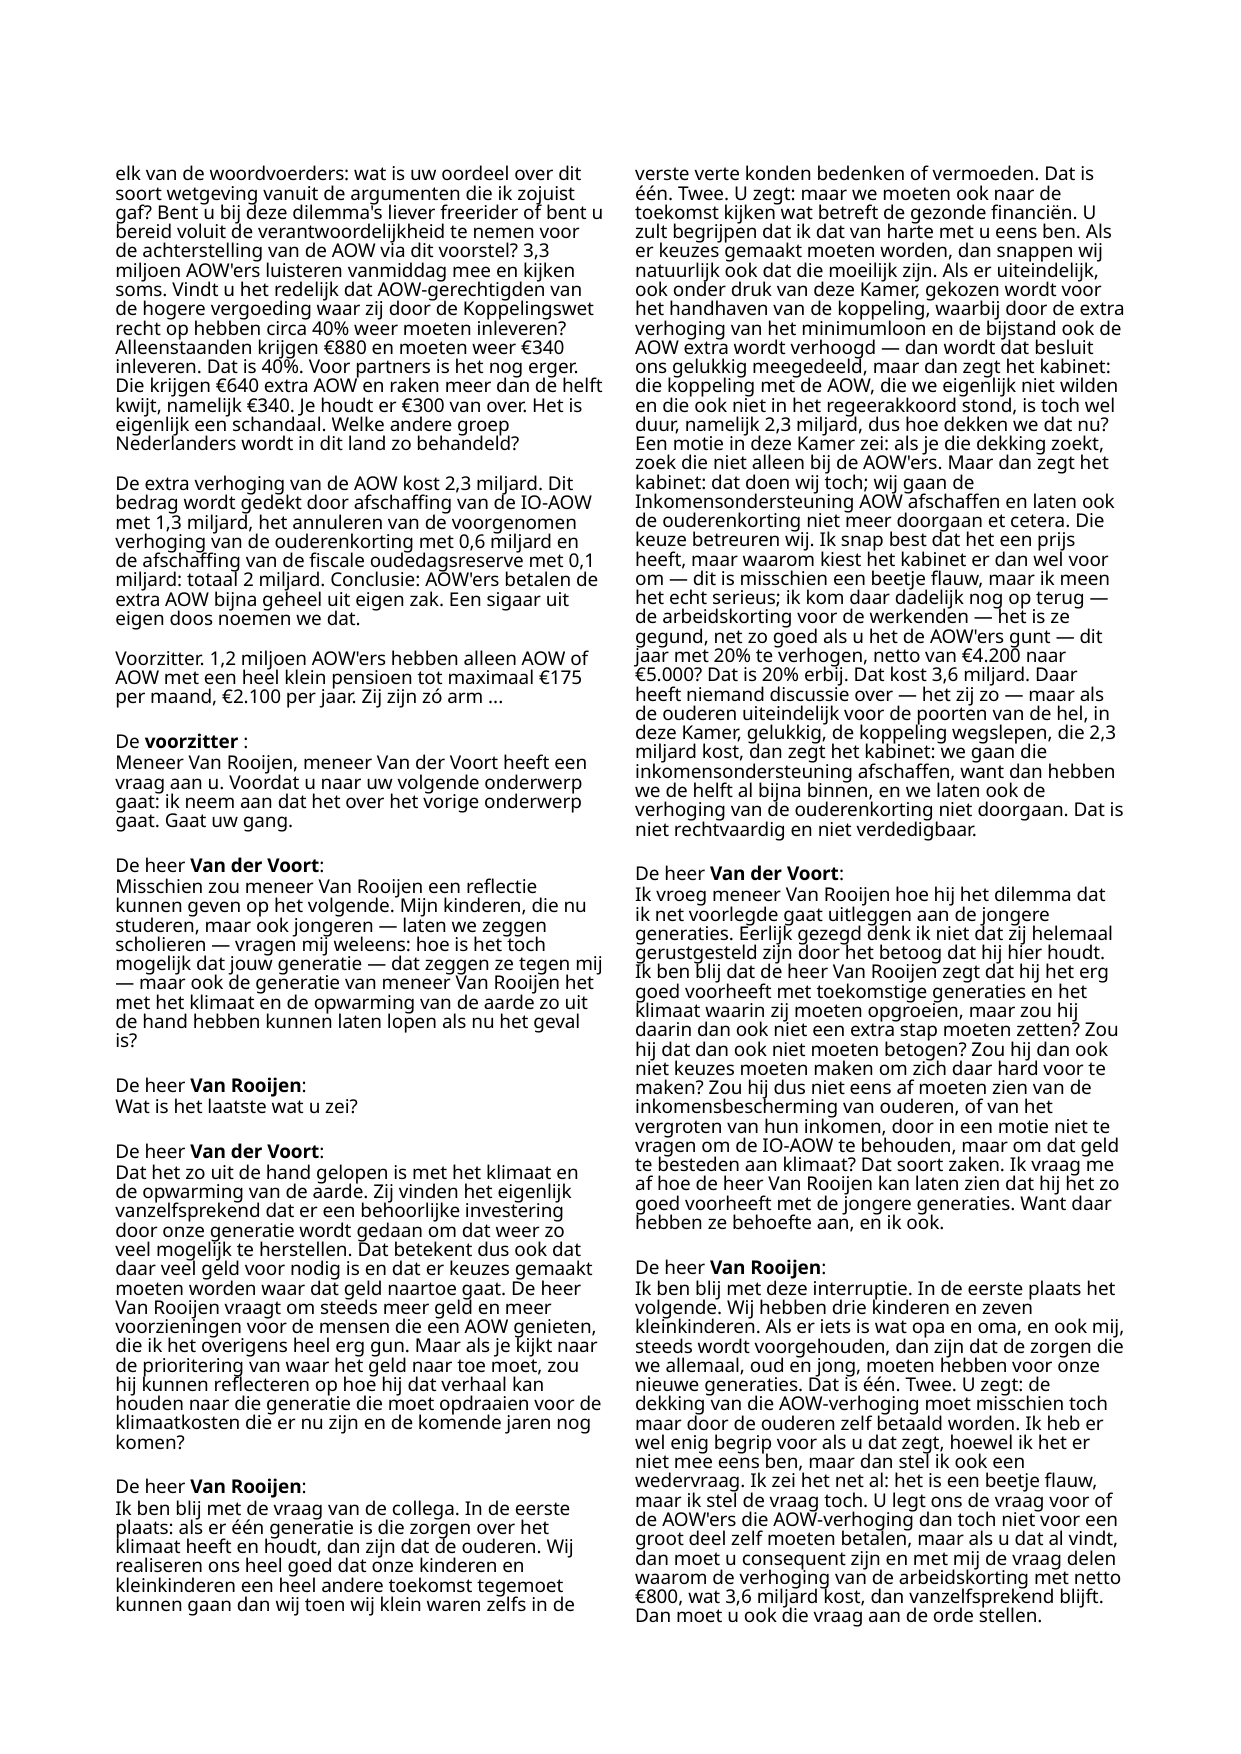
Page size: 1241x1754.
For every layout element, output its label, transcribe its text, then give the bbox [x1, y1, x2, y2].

text Ik vroeg meneer Van Rooijen hoe hij het dilemma dat ik net voorlegde gaat uitleggen aan de jongere generaties. Eerlijk gezegd denk ik niet dat zij helemaal gerustgesteld zijn door het betoog dat hij hier houdt. Ik ben blij dat de heer Van Rooijen zegt dat hij het erg goed voorheeft met toekomstige generaties en het klimaat waarin zij moeten opgroeien, maar zou hij daarin dan ook niet een extra stap moeten zetten? Zou hij dat dan ook niet moeten betogen? Zou hij dan ook niet keuzes moeten maken om zich daar hard voor te maken? Zou hij dus niet eens af moeten zien van de inkomensbescherming van ouderen, of van het vergroten van hun inkomen, door in een motie niet te vragen om de IO-AOW te behouden, maar om dat geld te besteden aan klimaat? Dat soort zaken. Ik vraag me af hoe de heer Van Rooijen kan laten zien dat hij het zo goed voorheeft met de jongere generaties. Want daar hebben ze behoefte aan, en ik ook. [635, 886, 1125, 1233]
text Misschien zou meneer Van Rooijen een reflectie kunnen geven op het volgende. Mijn kinderen, die nu studeren, maar ook jongeren — laten we zeggen scholieren — vragen mij weleens: hoe is het toch mogelijk dat jouw generatie — dat zeggen ze tegen mij — maar ook de generatie van meneer Van Rooijen het met het klimaat en de opwarming van de aarde zo uit de hand hebben kunnen laten lopen als nu het geval is? [115, 878, 605, 1051]
text De heer Van der Voort: [115, 852, 605, 878]
text verste verte konden bedenken of vermoeden. Dat is één. Twee. U zegt: maar we moeten ook naar de toekomst kijken wat betreft de gezonde financiën. U zult begrijpen dat ik dat van harte met u eens ben. Als er keuzes gemaakt moeten worden, dan snappen wij natuurlijk ook dat die moeilijk zijn. Als er uiteindelijk, ook onder druk van deze Kamer, gekozen wordt voor het handhaven van de koppeling, waarbij door de extra verhoging van het minimumloon en de bijstand ook de AOW extra wordt verhoogd — dan wordt dat besluit ons gelukkig meegedeeld, maar dan zegt het kabinet: die koppeling met de AOW, die we eigenlijk niet wilden en die ook niet in het regeerakkoord stond, is toch wel duur, namelijk 2,3 miljard, dus hoe dekken we dat nu? Een motie in deze Kamer zei: als je die dekking zoekt, zoek die niet alleen bij de AOW'ers. Maar dan zegt het kabinet: dat doen wij toch; wij gaan de Inkomensondersteuning AOW afschaffen en laten ook de ouderenkorting niet meer doorgaan et cetera. Die keuze betreuren wij. Ik snap best dat het een prijs heeft, maar waarom kiest het kabinet er dan wel voor om — dit is misschien een beetje flauw, maar ik meen het echt serieus; ik kom daar dadelijk nog op terug — de arbeidskorting voor de werkenden — het is ze gegund, net zo goed als u het de AOW'ers gunt — dit jaar met 20% te verhogen, netto van €4.200 naar €5.000? Dat is 20% erbij. Dat kost 3,6 miljard. Daar heeft niemand discussie over — het zij zo — maar als de ouderen uiteindelijk voor de poorten van de hel, in deze Kamer, gelukkig, de koppeling wegslepen, die 2,3 miljard kost, dan zegt het kabinet: we gaan die inkomensondersteuning afschaffen, want dan hebben we de helft al bijna binnen, en we laten ook de verhoging van de ouderenkorting niet doorgaan. Dat is niet rechtvaardig en niet verdedigbaar. [635, 165, 1125, 840]
text De heer Van der Voort: [115, 1138, 605, 1164]
text De heer Van der Voort: [635, 861, 1125, 886]
text De extra verhoging van de AOW kost 2,3 miljard. Dit bedrag wordt gedekt door afschaffing van de IO-AOW met 1,3 miljard, het annuleren van de voorgenomen verhoging van de ouderenkorting met 0,6 miljard en de afschaffing van de fiscale oudedagsreserve met 0,1 miljard: totaal 2 miljard. Conclusie: AOW'ers betalen de extra AOW bijna geheel uit eigen zak. Een sigaar uit eigen doos noemen we dat. [115, 475, 605, 629]
text De voorzitter : [115, 729, 605, 754]
text Wat is het laatste wat u zei? [115, 1098, 605, 1117]
text De heer Van Rooijen: [115, 1072, 605, 1098]
text De heer Van Rooijen: [115, 1474, 605, 1499]
text Voorzitter. 1,2 miljoen AOW'ers hebben alleen AOW of AOW met een heel klein pensioen tot maximaal €175 per maand, €2.100 per jaar. Zij zijn zó arm ... [115, 650, 605, 708]
text Meneer Van Rooijen, meneer Van der Voort heeft een vraag aan u. Voordat u naar uw volgende onderwerp gaat: ik neem aan dat het over het vorige onderwerp gaat. Gaat uw gang. [115, 754, 605, 831]
text Dat het zo uit de hand gelopen is met het klimaat en de opwarming van de aarde. Zij vinden het eigenlijk vanzelfsprekend dat er een behoorlijke investering door onze generatie wordt gedaan om dat weer zo veel mogelijk te herstellen. Dat betekent dus ook dat daar veel geld voor nodig is en dat er keuzes gemaakt moeten worden waar dat geld naartoe gaat. De heer Van Rooijen vraagt om steeds meer geld en meer voorzieningen voor de mensen die een AOW genieten, die ik het overigens heel erg gun. Maar als je kijkt naar de prioritering van waar het geld naar toe moet, zou hij kunnen reflecteren op hoe hij dat verhaal kan houden naar die generatie die moet opdraaien voor de klimaatkosten die er nu zijn en de komende jaren nog komen? [115, 1164, 605, 1453]
text De heer Van Rooijen: [635, 1254, 1125, 1280]
text Ik ben blij met deze interruptie. In de eerste plaats het volgende. Wij hebben drie kinderen en zeven kleinkinderen. Als er iets is wat opa en oma, en ook mij, steeds wordt voorgehouden, dan zijn dat de zorgen die we allemaal, oud en jong, moeten hebben voor onze nieuwe generaties. Dat is één. Twee. U zegt: de dekking van die AOW-verhoging moet misschien toch maar door de ouderen zelf betaald worden. Ik heb er wel enig begrip voor als u dat zegt, hoewel ik het er niet mee eens ben, maar dan stel ik ook een wedervraag. Ik zei het net al: het is een beetje flauw, maar ik stel de vraag toch. U legt ons de vraag voor of de AOW'ers die AOW-verhoging dan toch niet voor een groot deel zelf moeten betalen, maar als u dat al vindt, dan moet u consequent zijn en met mij de vraag delen waarom de verhoging van de arbeidskorting met netto €800, wat 3,6 miljard kost, dan vanzelfsprekend blijft. Dan moet u ook die vraag aan de orde stellen. [635, 1280, 1125, 1627]
text elk van de woordvoerders: wat is uw oordeel over dit soort wetgeving vanuit de argumenten die ik zojuist gaf? Bent u bij deze dilemma's liever freerider of bent u bereid voluit de verantwoordelijkheid te nemen voor de achterstelling van de AOW via dit voorstel? 3,3 miljoen AOW'ers luisteren vanmiddag mee en kijken soms. Vindt u het redelijk dat AOW-gerechtigden van de hogere vergoeding waar zij door de Koppelingswet recht op hebben circa 40% weer moeten inleveren? Alleenstaanden krijgen €880 en moeten weer €340 inleveren. Dat is 40%. Voor partners is het nog erger. Die krijgen €640 extra AOW en raken meer dan de helft kwijt, namelijk €340. Je houdt er €300 van over. Het is eigenlijk een schandaal. Welke andere groep Nederlanders wordt in dit land zo behandeld? [115, 165, 605, 454]
text Ik ben blij met de vraag van de collega. In de eerste plaats: als er één generatie is die zorgen over het klimaat heeft en houdt, dan zijn dat de ouderen. Wij realiseren ons heel goed dat onze kinderen en kleinkinderen een heel andere toekomst tegemoet kunnen gaan dan wij toen wij klein waren zelfs in de [115, 1499, 605, 1615]
